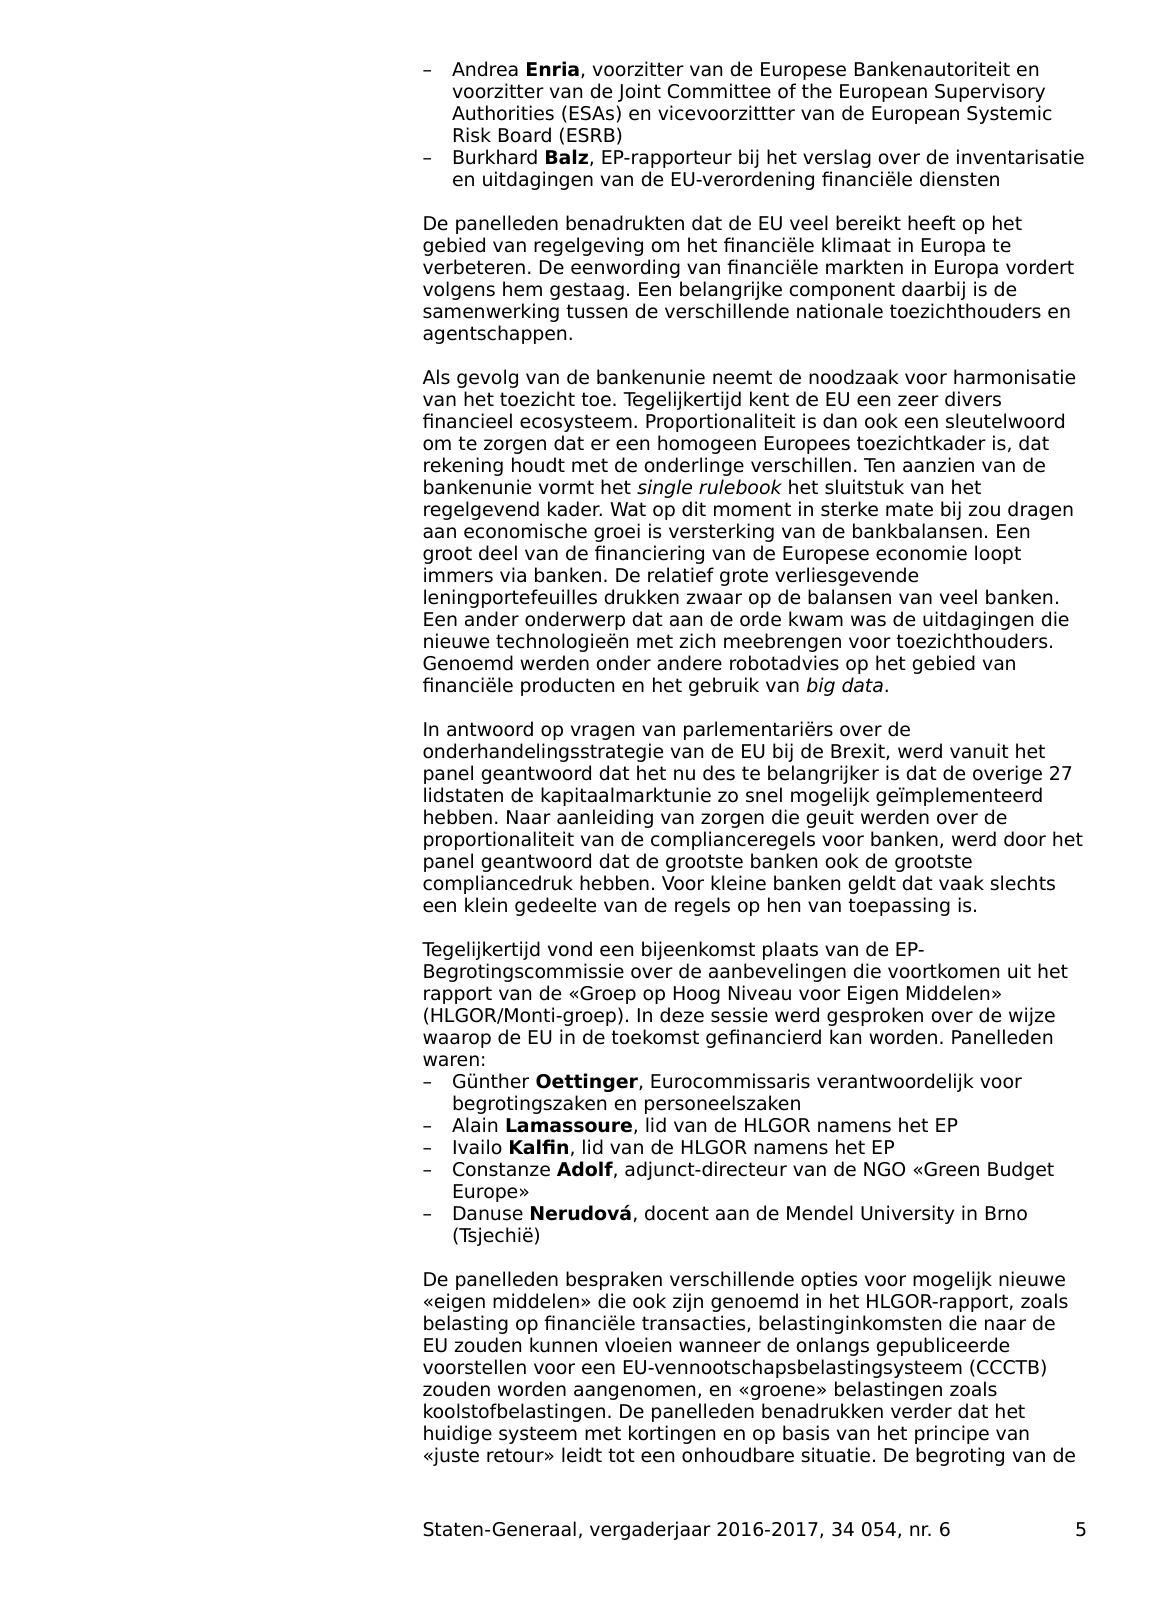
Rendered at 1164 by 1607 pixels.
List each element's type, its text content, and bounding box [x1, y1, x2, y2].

text De panelleden bespraken verschillende opties voor mogelijk nieuwe «eigen middelen» die ook zijn genoemd in het HLGOR-rapport, zoals belasting op financiële transacties, belastinginkomsten die naar de EU zouden kunnen vloeien wanneer de onlangs gepubliceerde voorstellen voor een EU-vennootschapsbelastingsysteem (CCCTB) zouden worden aangenomen, en «groene» belastingen zoals koolstofbelastingen. De panelleden benadrukken verder dat het huidige systeem met kortingen en op basis van het principe van «juste retour» leidt tot een onhoudbare situatie. De begroting van de [422, 1269, 1087, 1467]
text – Ivailo Kalfin, lid van de HLGOR namens het EP [422, 1137, 1087, 1159]
text – Andrea Enria, voorzitter van de Europese Bankenautoriteit en voorzitter van de Joint Committee of the European Supervisory Authorities (ESAs) en vicevoorzittter van de European Systemic Risk Board (ESRB) [422, 59, 1087, 147]
text – Danuse Nerudová, docent aan de Mendel University in Brno (Tsjechië) [422, 1203, 1087, 1247]
text Als gevolg van de bankenunie neemt de noodzaak voor harmonisatie van het toezicht toe. Tegelijkertijd kent de EU een zeer divers financieel ecosysteem. Proportionaliteit is dan ook een sleutelwoord om te zorgen dat er een homogeen Europees toezichtkader is, dat rekening houdt met de onderlinge verschillen. Ten aanzien van de bankenunie vormt het single rulebook het sluitstuk van het regelgevend kader. Wat op dit moment in sterke mate bij zou dragen aan economische groei is versterking van de bankbalansen. Een groot deel van de financiering van de Europese economie loopt immers via banken. De relatief grote verliesgevende leningportefeuilles drukken zwaar op de balansen van veel banken. Een ander onderwerp dat aan de orde kwam was de uitdagingen die nieuwe technologieën met zich meebrengen voor toezichthouders. Genoemd werden onder andere robotadvies op het gebied van financiële producten en het gebruik van big data. [422, 367, 1087, 697]
text In antwoord op vragen van parlementariërs over de onderhandelingsstrategie van de EU bij de Brexit, werd vanuit het panel geantwoord dat het nu des te belangrijker is dat de overige 27 lidstaten de kapitaalmarktunie zo snel mogelijk geïmplementeerd hebben. Naar aanleiding van zorgen die geuit werden over de proportionaliteit van de complianceregels voor banken, werd door het panel geantwoord dat de grootste banken ook de grootste compliancedruk hebben. Voor kleine banken geldt dat vaak slechts een klein gedeelte van de regels op hen van toepassing is. [422, 719, 1087, 917]
text De panelleden benadrukten dat de EU veel bereikt heeft op het gebied van regelgeving om het financiële klimaat in Europa te verbeteren. De eenwording van financiële markten in Europa vordert volgens hem gestaag. Een belangrijke component daarbij is de samenwerking tussen de verschillende nationale toezichthouders en agentschappen. [422, 213, 1087, 345]
text – Burkhard Balz, EP-rapporteur bij het verslag over de inventarisatie en uitdagingen van de EU-verordening financiële diensten [422, 147, 1087, 191]
text – Alain Lamassoure, lid van de HLGOR namens het EP [422, 1115, 1087, 1137]
text – Constanze Adolf, adjunct-directeur van de NGO «Green Budget Europe» [422, 1159, 1087, 1203]
text Tegelijkertijd vond een bijeenkomst plaats van de EP-Begrotingscommissie over de aanbevelingen die voortkomen uit het rapport van de «Groep op Hoog Niveau voor Eigen Middelen» (HLGOR/Monti-groep). In deze sessie werd gesproken over de wijze waarop de EU in de toekomst gefinancierd kan worden. Panelleden waren: [422, 939, 1087, 1071]
text – Günther Oettinger, Eurocommissaris verantwoordelijk voor begrotingszaken en personeelszaken [422, 1071, 1087, 1115]
